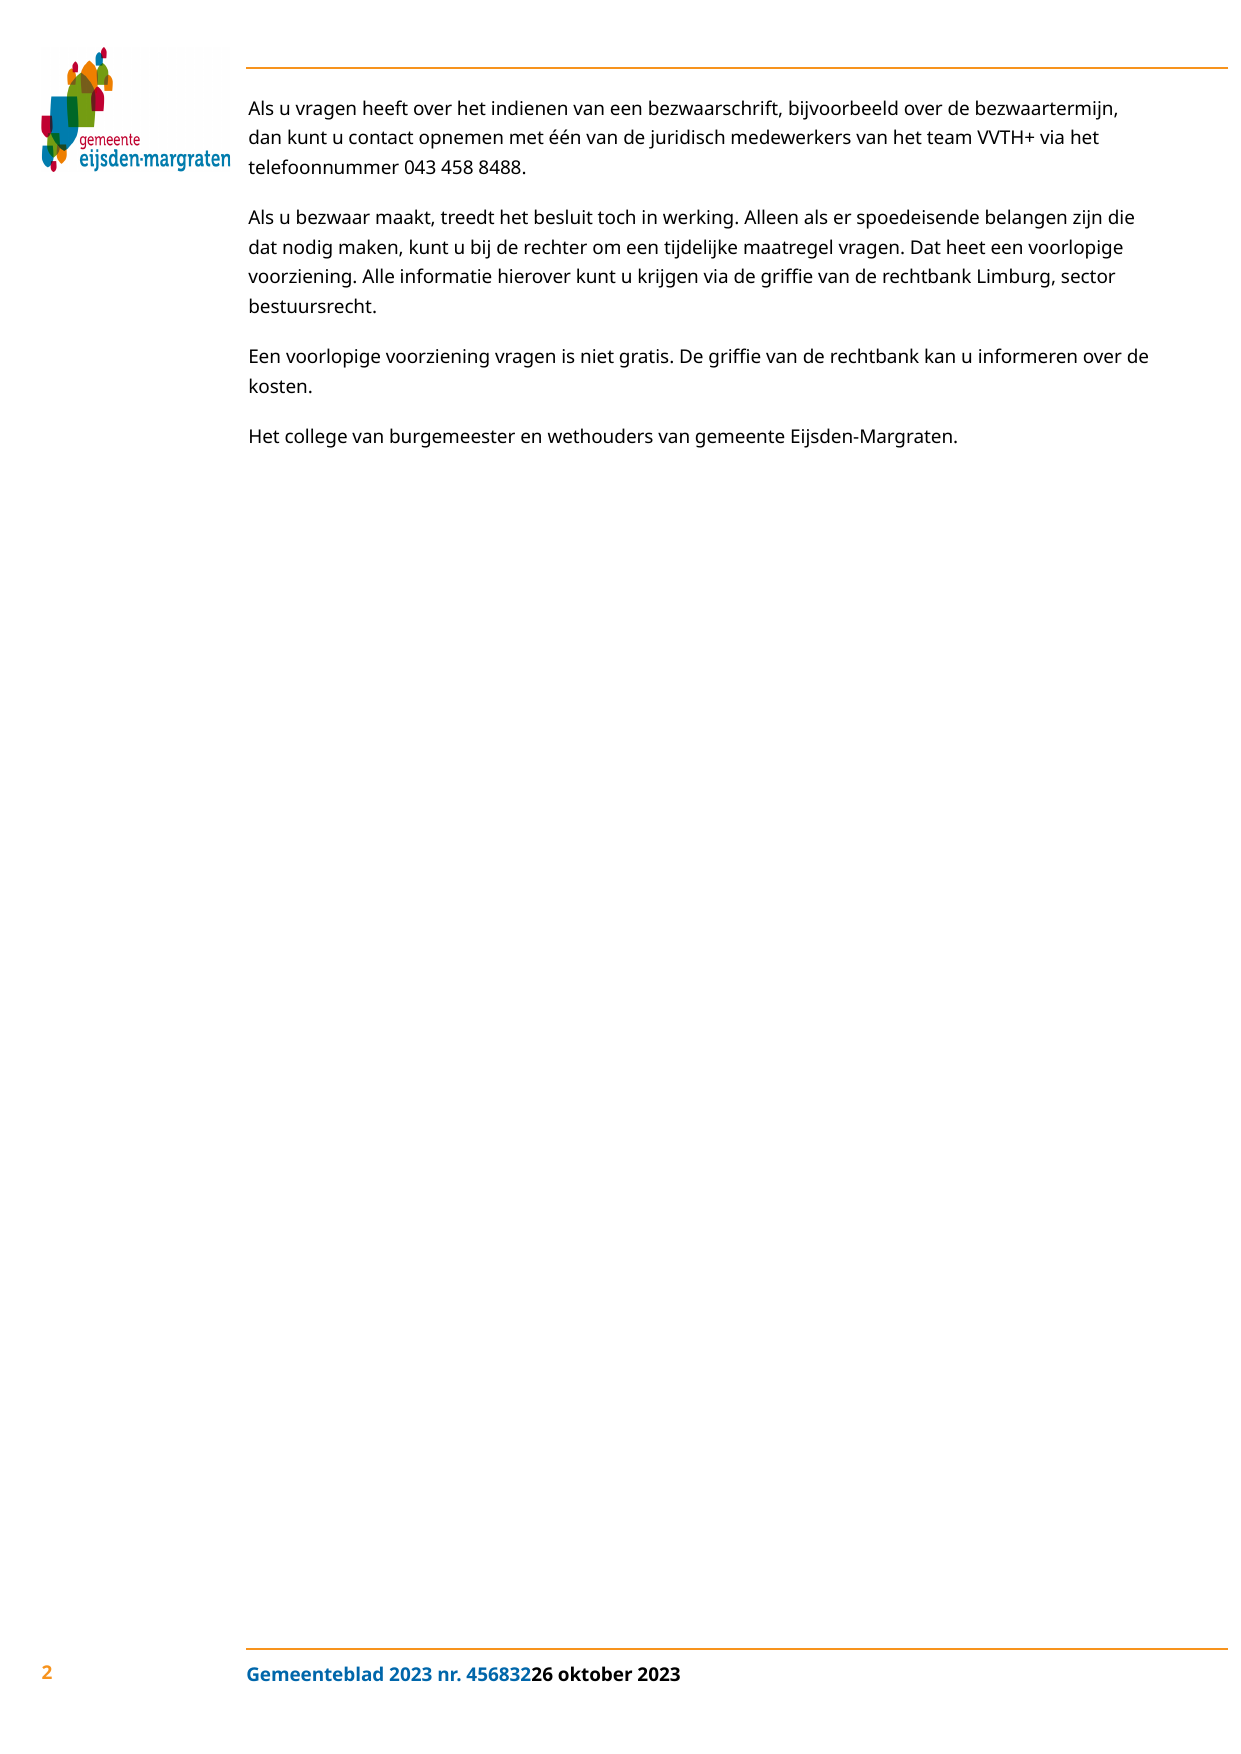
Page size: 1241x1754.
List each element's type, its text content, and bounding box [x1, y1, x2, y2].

picture [41, 47, 231, 172]
text Als u bezwaar maakt, treedt het besluit toch in werking. Alleen als er spoedeisende belangen zijn die dat nodig maken, kunt u bij de rechter om een tijdelijke maatregel vragen. Dat heet een voorlopige voorziening. Alle informatie hierover kunt u krijgen via de griffie van de rechtbank Limburg, sector bestuursrecht. [248, 204, 1152, 319]
text Een voorlopige voorziening vragen is niet gratis. De griffie van de rechtbank kan u informeren over de kosten. [248, 343, 1152, 399]
text Als u vragen heeft over het indienen van een bezwaarschrift, bijvoorbeeld over de bezwaartermijn, dan kunt u contact opnemen met één van de juridisch medewerkers van het team VVTH+ via het telefoonnummer 043 458 8488. [248, 95, 1152, 180]
text Het college van burgemeester en wethouders van gemeente Eijsden-Margraten. [248, 423, 1152, 449]
